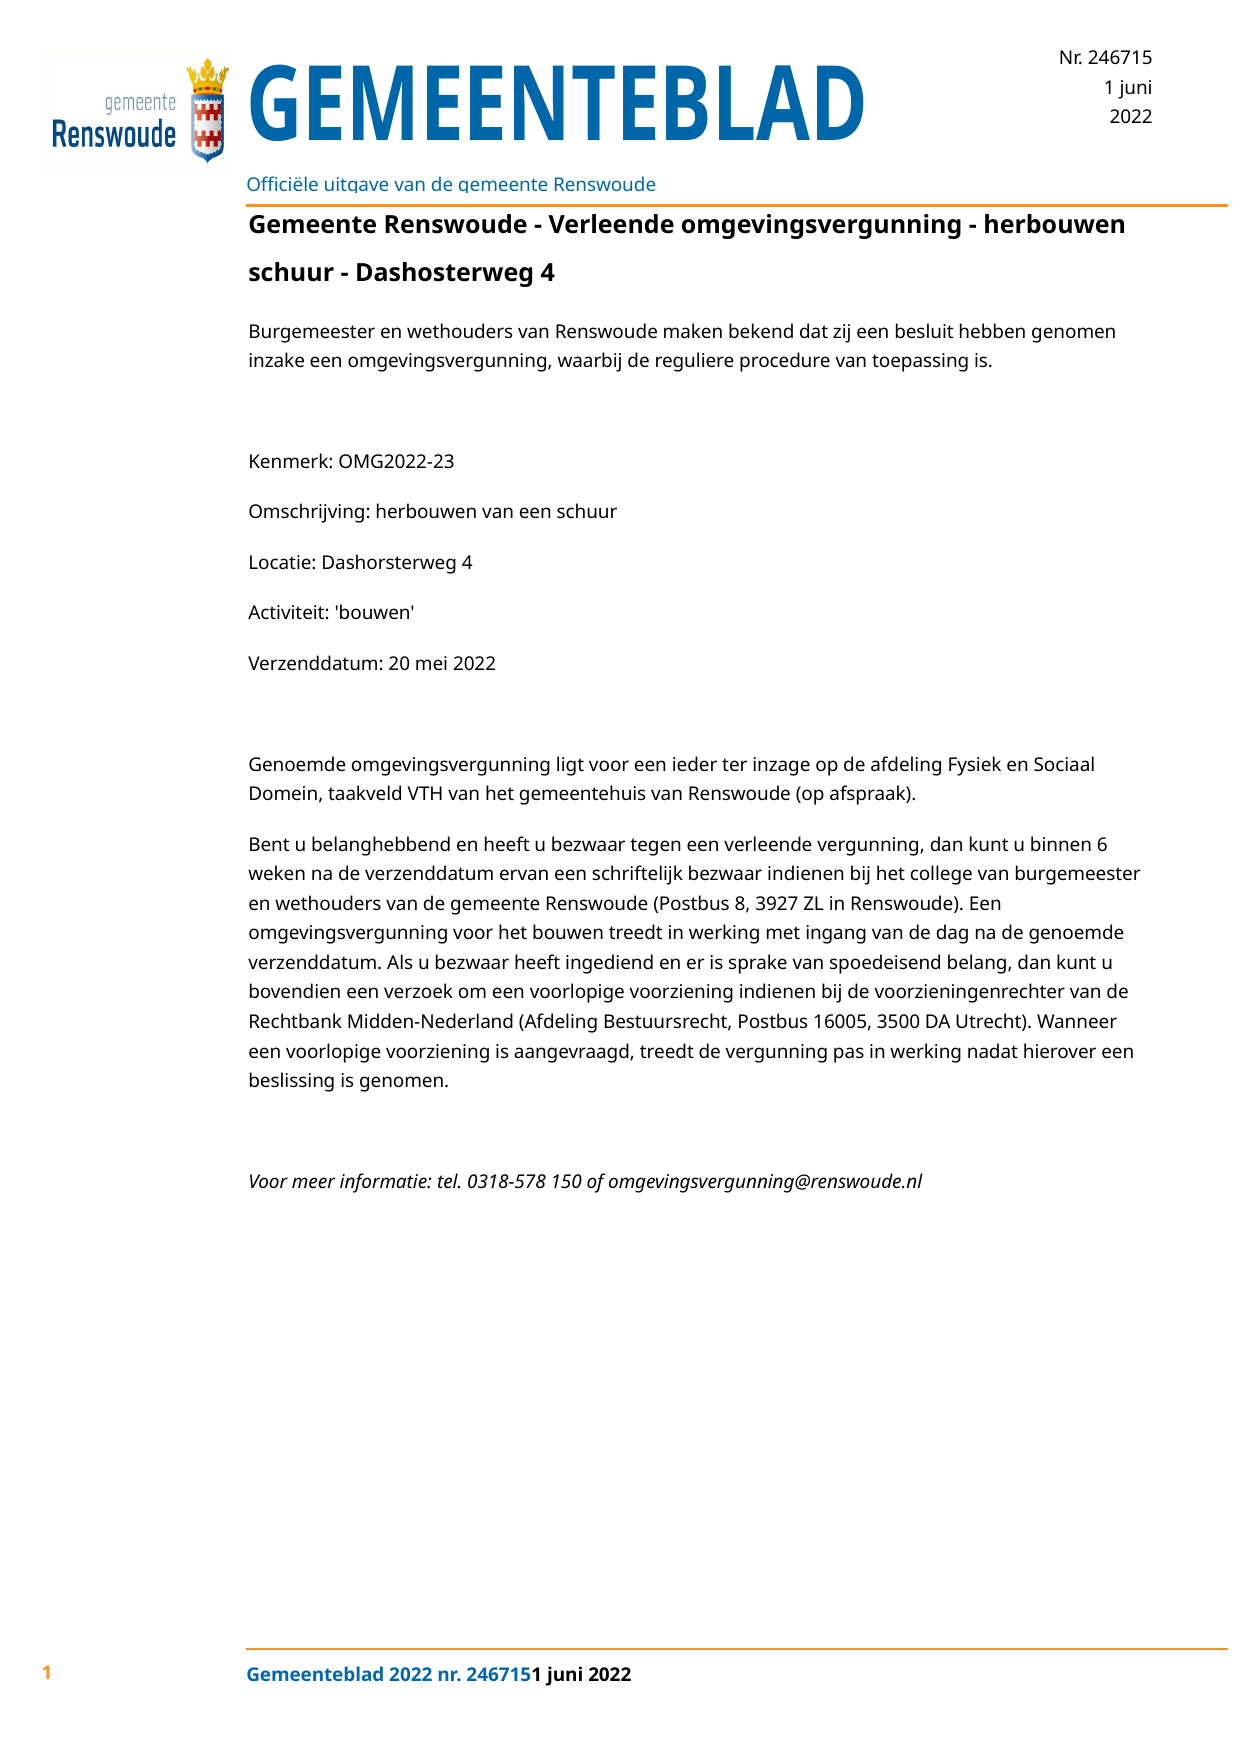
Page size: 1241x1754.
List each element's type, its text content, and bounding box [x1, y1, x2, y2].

picture [41, 47, 231, 172]
text Kenmerk: OMG2022-23 [248, 448, 1152, 474]
text Gemeente Renswoude - Verleende omgevingsvergunning - herbouwen schuur - Dashosterweg 4 [248, 207, 1152, 288]
text Locatie: Dashorsterweg 4 [248, 549, 1152, 575]
text Bent u belanghebbend en heeft u bezwaar tegen een verleende vergunning, dan kunt u binnen 6 weken na de verzenddatum ervan een schriftelijk bezwaar indienen bij het college van burgemeester en wethouders van de gemeente Renswoude (Postbus 8, 3927 ZL in Renswoude). Een omgevingsvergunning voor het bouwen treedt in werking met ingang van de dag na de genoemde verzenddatum. Als u bezwaar heeft ingediend en er is sprake van spoedeisend belang, dan kunt u bovendien een verzoek om een voorlopige voorziening indienen bij de voorzieningenrechter van de Rechtbank Midden-Nederland (Afdeling Bestuursrecht, Postbus 16005, 3500 DA Utrecht). Wanneer een voorlopige voorziening is aangevraagd, treedt de vergunning pas in werking nadat hierover een beslissing is genomen. [248, 831, 1152, 1093]
text Voor meer informatie: tel. 0318-578 150 of omgevingsvergunning@renswoude.nl [248, 1168, 1152, 1194]
text Omschrijving: herbouwen van een schuur [248, 499, 1152, 524]
text Burgemeester en wethouders van Renswoude maken bekend dat zij een besluit hebben genomen inzake een omgevingsvergunning, waarbij de reguliere procedure van toepassing is. [248, 318, 1152, 373]
text Activiteit: 'bouwen' [248, 599, 1152, 625]
text Verzenddatum: 20 mei 2022 [248, 650, 1152, 676]
text Genoemde omgevingsvergunning ligt voor een ieder ter inzage op de afdeling Fysiek en Sociaal Domein, taakveld VTH van het gemeentehuis van Renswoude (op afspraak). [248, 751, 1152, 806]
